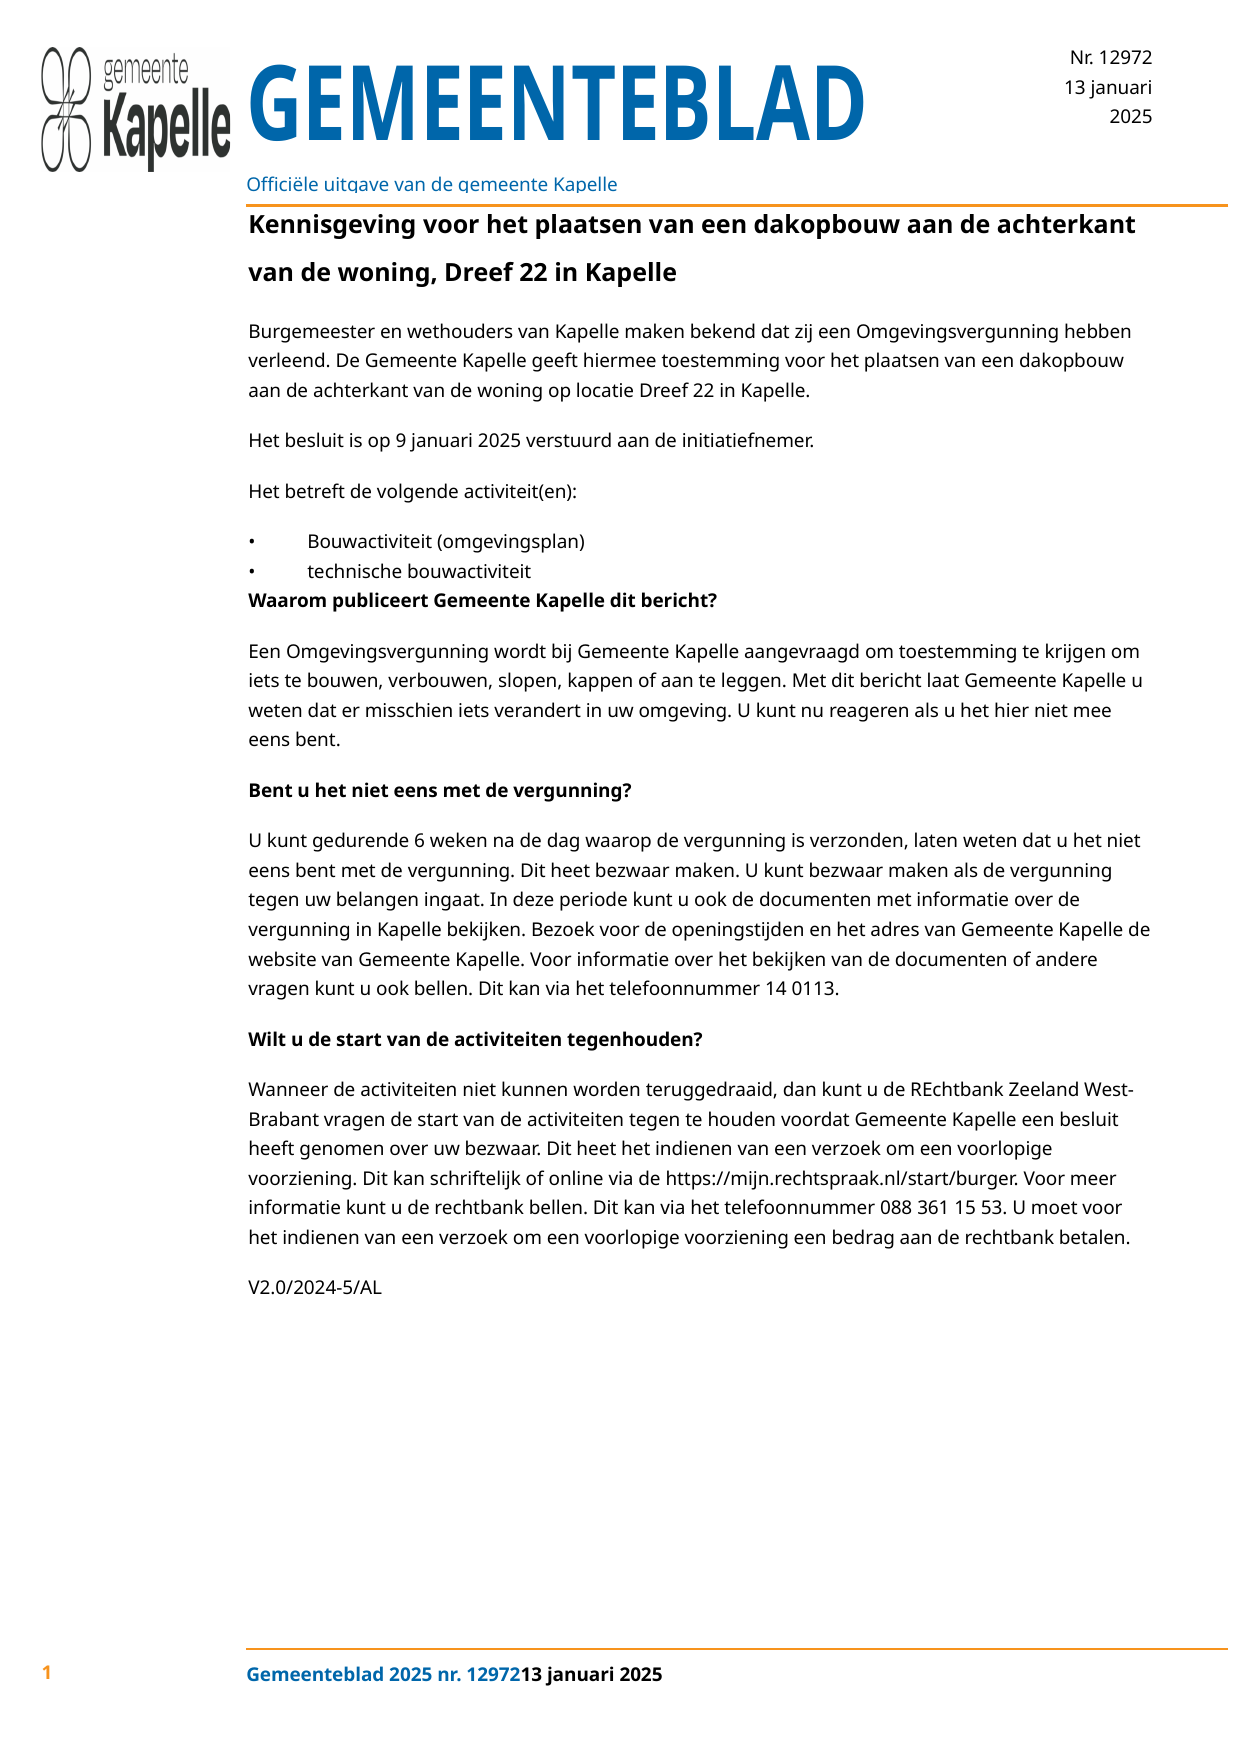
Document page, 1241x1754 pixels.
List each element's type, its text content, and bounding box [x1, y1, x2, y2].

text Wilt u de start van de activiteiten tegenhouden? [248, 1026, 1152, 1052]
text Het betreft de volgende activiteit(en): [248, 478, 1152, 504]
text Een Omgevingsvergunning wordt bij Gemeente Kapelle aangevraagd om toestemming te krijgen om iets te bouwen, verbouwen, slopen, kappen of aan te leggen. Met dit bericht laat Gemeente Kapelle u weten dat er misschien iets verandert in uw omgeving. U kunt nu reageren als u het hier niet mee eens bent. [248, 638, 1152, 752]
text Burgemeester en wethouders van Kapelle maken bekend dat zij een Omgevingsvergunning hebben verleend. De Gemeente Kapelle geeft hiermee toestemming voor het plaatsen van een dakopbouw aan de achterkant van de woning op locatie Dreef 22 in Kapelle. [248, 318, 1152, 403]
text Het besluit is op 9 januari 2025 verstuurd aan de initiatiefnemer. [248, 427, 1152, 453]
text Waarom publiceert Gemeente Kapelle dit bericht? [248, 587, 1152, 613]
picture [41, 47, 231, 172]
list technische bouwactiviteit [248, 558, 1152, 584]
text Wanneer de activiteiten niet kunnen worden teruggedraaid, dan kunt u de REchtbank Zeeland West-Brabant vragen de start van de activiteiten tegen te houden voordat Gemeente Kapelle een besluit heeft genomen over uw bezwaar. Dit heet het indienen van een verzoek om een voorlopige voorziening. Dit kan schriftelijk of online via de https://mijn.rechtspraak.nl/start/burger. Voor meer informatie kunt u de rechtbank bellen. Dit kan via het telefoonnummer 088 361 15 53. U moet voor het indienen van een verzoek om een voorlopige voorziening een bedrag aan de rechtbank betalen. [248, 1076, 1152, 1250]
text Kennisgeving voor het plaatsen van een dakopbouw aan de achterkant van de woning, Dreef 22 in Kapelle [248, 207, 1152, 288]
text Bent u het niet eens met de vergunning? [248, 777, 1152, 803]
text U kunt gedurende 6 weken na de dag waarop de vergunning is verzonden, laten weten dat u het niet eens bent met de vergunning. Dit heet bezwaar maken. U kunt bezwaar maken als de vergunning tegen uw belangen ingaat. In deze periode kunt u ook de documenten met informatie over de vergunning in Kapelle bekijken. Bezoek voor de openingstijden en het adres van Gemeente Kapelle de website van Gemeente Kapelle. Voor informatie over het bekijken van de documenten of andere vragen kunt u ook bellen. Dit kan via het telefoonnummer 14 0113. [248, 827, 1152, 1001]
list Bouwactiviteit (omgevingsplan) [248, 528, 1152, 554]
text V2.0/2024-5/AL [248, 1274, 1152, 1300]
